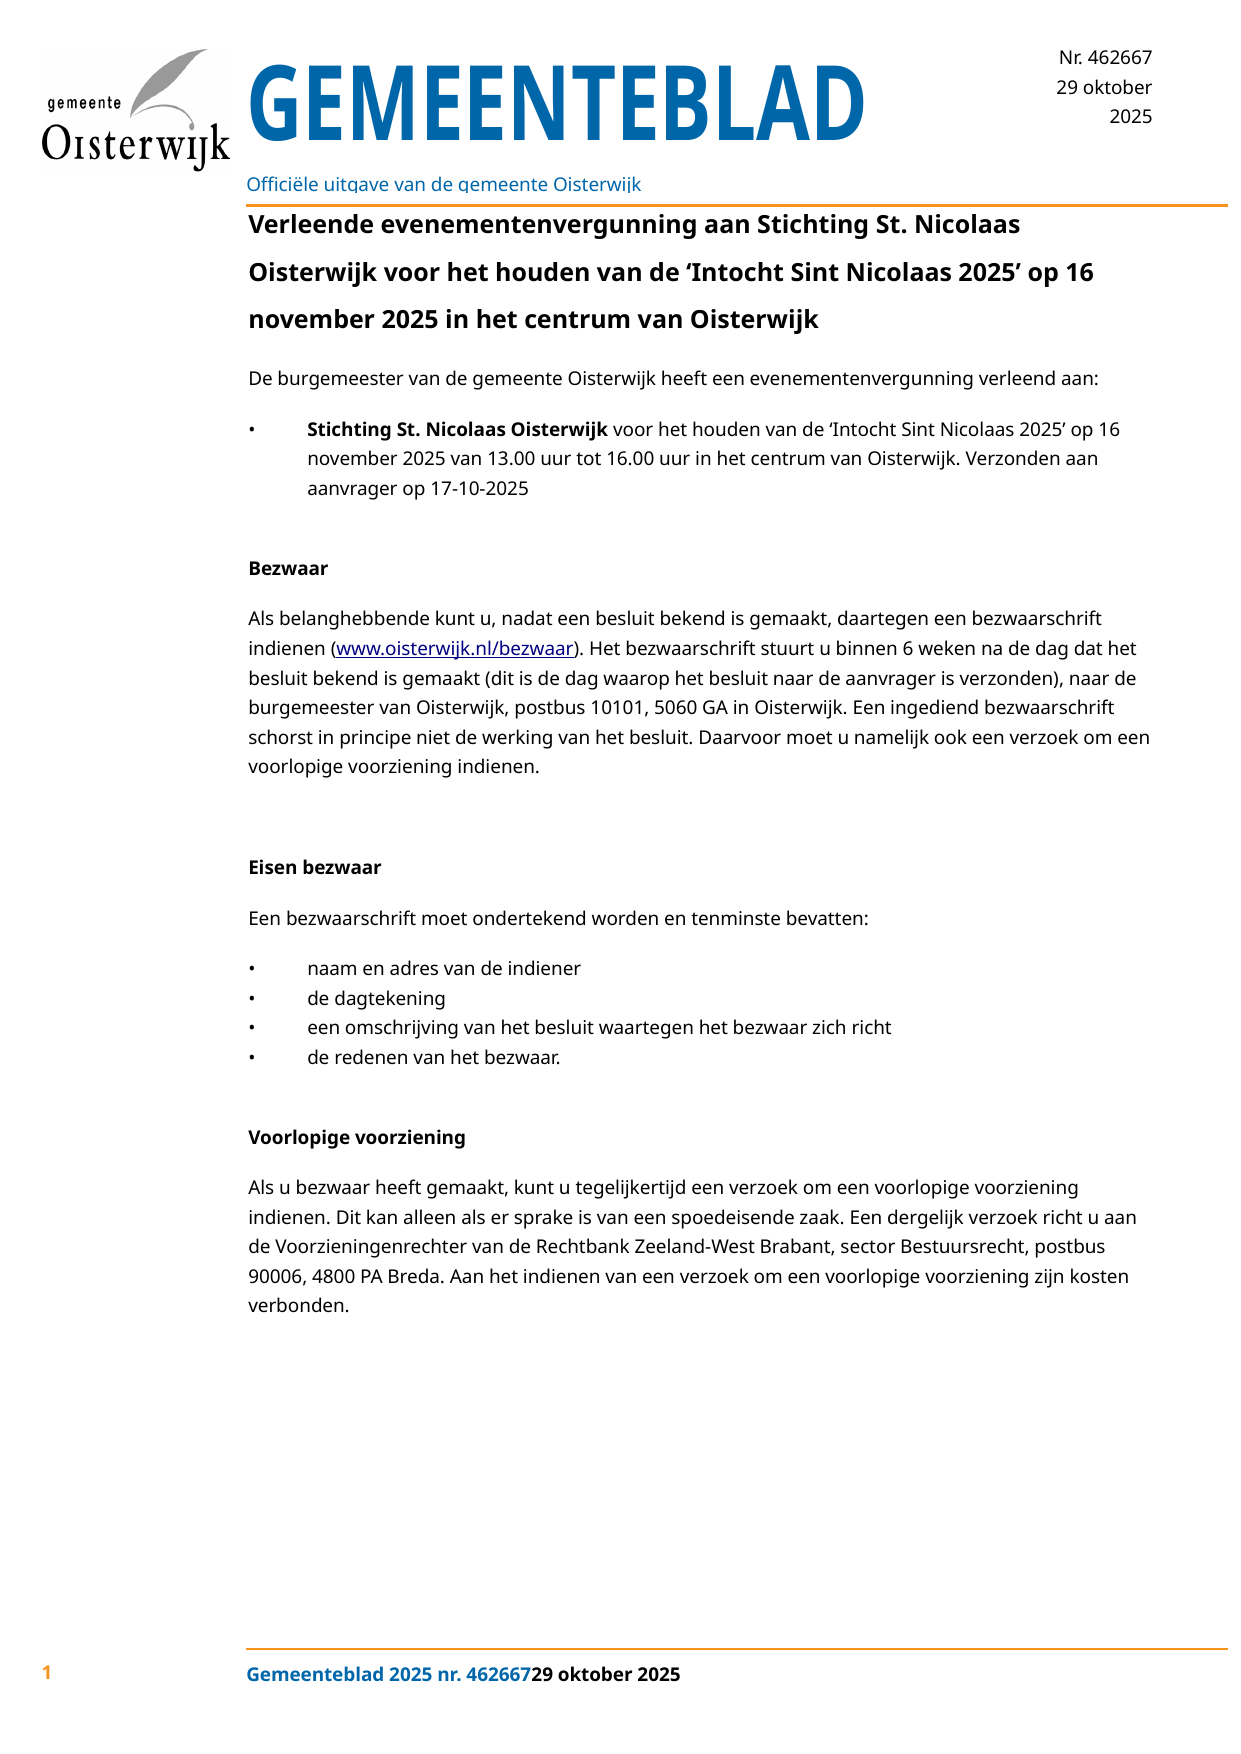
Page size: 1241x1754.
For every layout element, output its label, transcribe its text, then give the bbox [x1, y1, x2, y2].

list naam en adres van de indiener [248, 955, 1152, 981]
text Als belanghebbende kunt u, nadat een besluit bekend is gemaakt, daartegen een bezwaarschrift indienen (www.oisterwijk.nl/bezwaar). Het bezwaarschrift stuurt u binnen 6 weken na de dag dat het besluit bekend is gemaakt (dit is de dag waarop het besluit naar de aanvrager is verzonden), naar de burgemeester van Oisterwijk, postbus 10101, 5060 GA in Oisterwijk. Een ingediend bezwaarschrift schorst in principe niet de werking van het besluit. Daarvoor moet u namelijk ook een verzoek om een voorlopige voorziening indienen. [248, 606, 1152, 779]
text Als u bezwaar heeft gemaakt, kunt u tegelijkertijd een verzoek om een voorlopige voorziening indienen. Dit kan alleen als er sprake is van een spoedeisende zaak. Een dergelijk verzoek richt u aan de Voorzieningenrechter van de Rechtbank Zeeland-West Brabant, sector Bestuursrecht, postbus 90006, 4800 PA Breda. Aan het indienen van een verzoek om een voorlopige voorziening zijn kosten verbonden. [248, 1174, 1152, 1318]
text Een bezwaarschrift moet ondertekend worden en tenminste bevatten: [248, 905, 1152, 930]
list de redenen van het bezwaar. [248, 1044, 1152, 1069]
picture [41, 47, 231, 172]
list een omschrijving van het besluit waartegen het bezwaar zich richt [248, 1014, 1152, 1040]
text De burgemeester van de gemeente Oisterwijk heeft een evenementenvergunning verleend aan: [248, 366, 1152, 391]
text Eisen bezwaar [248, 854, 1152, 880]
list Stichting St. Nicolaas Oisterwijk voor het houden van de ‘Intocht Sint Nicolaas 2025’ op 16 november 2025 van 13.00 uur tot 16.00 uur in het centrum van Oisterwijk. Verzonden aan aanvrager op 17-10-2025 [248, 416, 1152, 501]
text Bezwaar [248, 555, 1152, 581]
list de dagtekening [248, 985, 1152, 1010]
text Verleende evenementenvergunning aan Stichting St. Nicolaas Oisterwijk voor het houden van de ‘Intocht Sint Nicolaas 2025’ op 16 november 2025 in het centrum van Oisterwijk [248, 207, 1152, 336]
text Voorlopige voorziening [248, 1124, 1152, 1149]
